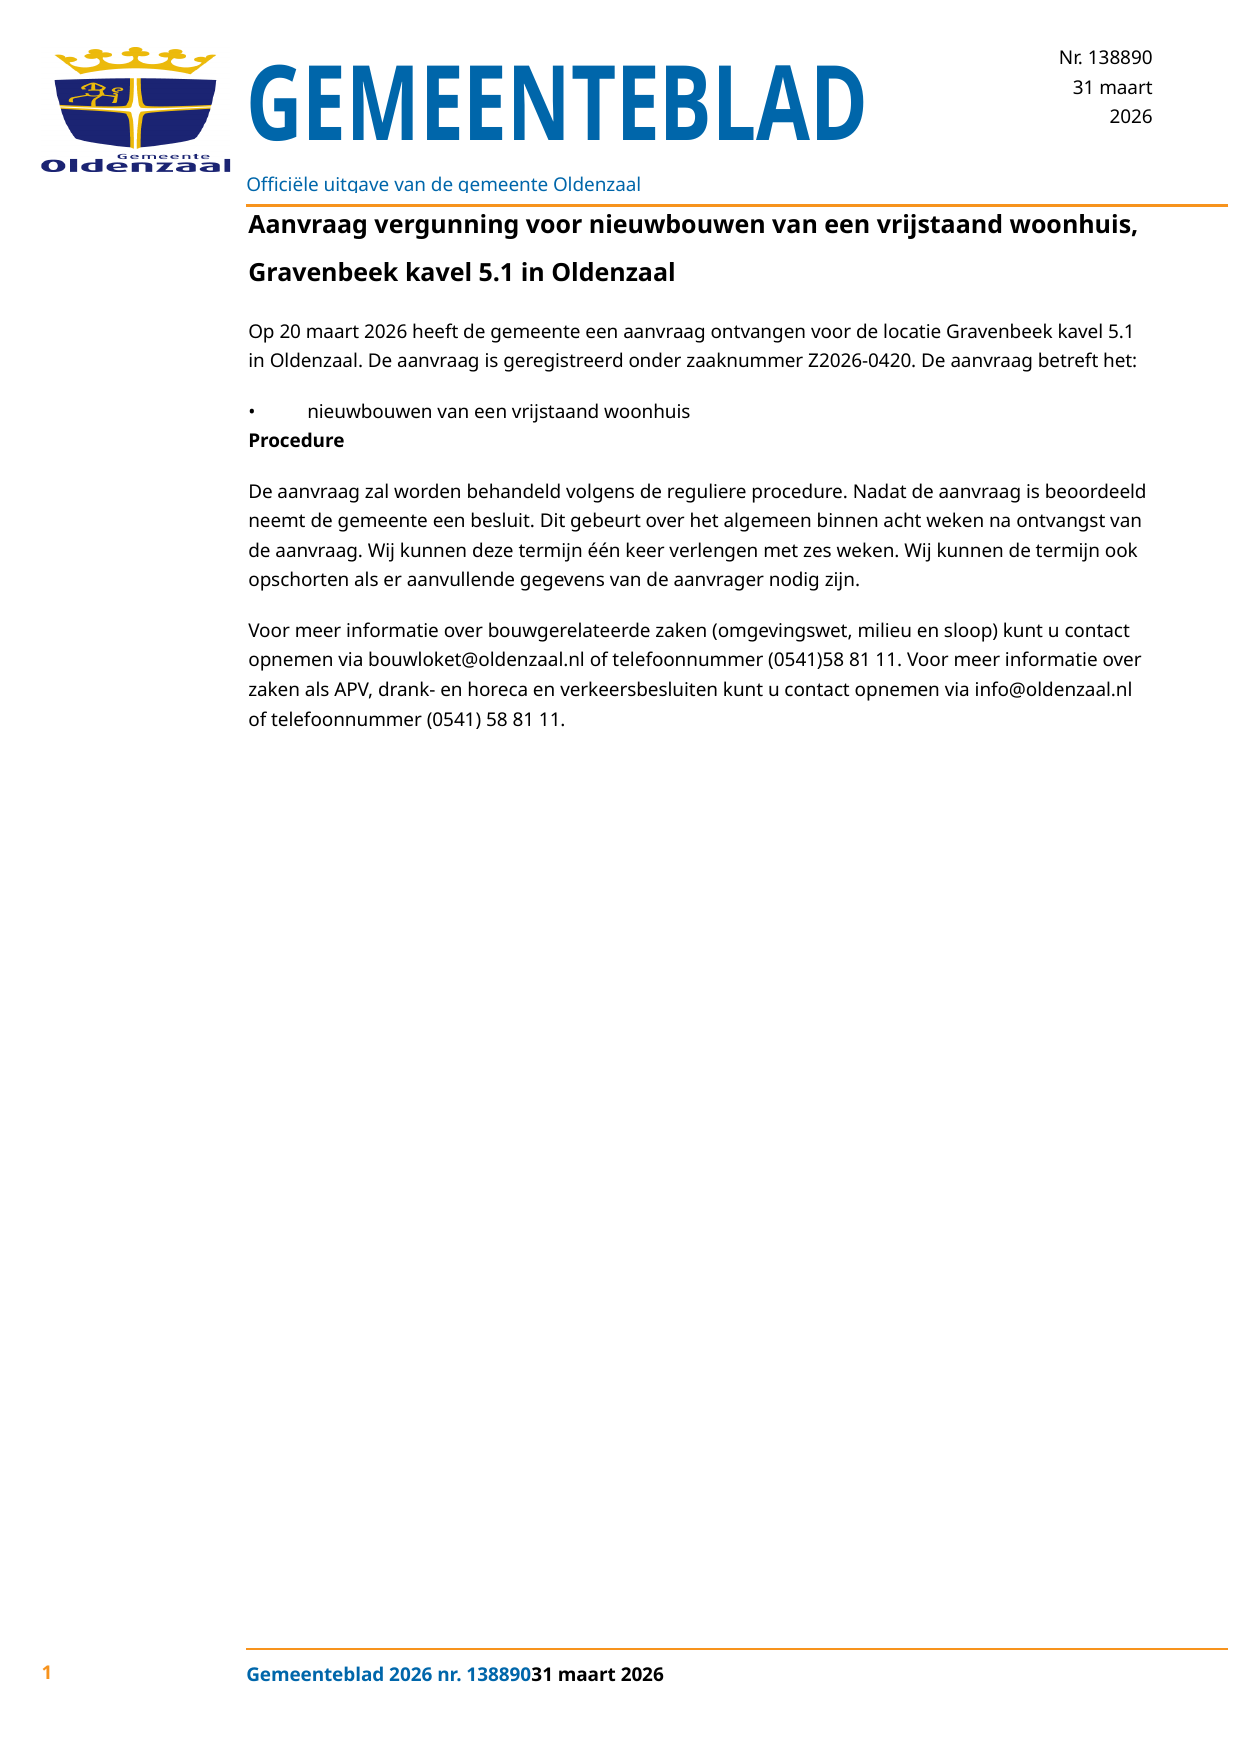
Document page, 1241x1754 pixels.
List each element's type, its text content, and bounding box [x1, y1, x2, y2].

text Procedure [248, 427, 1152, 453]
text Aanvraag vergunning voor nieuwbouwen van een vrijstaand woonhuis, Gravenbeek kavel 5.1 in Oldenzaal [248, 207, 1152, 288]
text Op 20 maart 2026 heeft de gemeente een aanvraag ontvangen voor de locatie Gravenbeek kavel 5.1 in Oldenzaal. De aanvraag is geregistreerd onder zaaknummer Z2026-0420. De aanvraag betreft het: [248, 318, 1152, 373]
list nieuwbouwen van een vrijstaand woonhuis [248, 398, 1152, 424]
text Voor meer informatie over bouwgerelateerde zaken (omgevingswet, milieu en sloop) kunt u contact opnemen via bouwloket@oldenzaal.nl of telefoonnummer (0541)58 81 11. Voor meer informatie over zaken als APV, drank- en horeca en verkeersbesluiten kunt u contact opnemen via info@oldenzaal.nl of telefoonnummer (0541) 58 81 11. [248, 617, 1152, 732]
text De aanvraag zal worden behandeld volgens de reguliere procedure. Nadat de aanvraag is beoordeeld neemt de gemeente een besluit. Dit gebeurt over het algemeen binnen acht weken na ontvangst van de aanvraag. Wij kunnen deze termijn één keer verlengen met zes weken. Wij kunnen de termijn ook opschorten als er aanvullende gegevens van de aanvrager nodig zijn. [248, 478, 1152, 592]
picture [41, 47, 231, 172]
